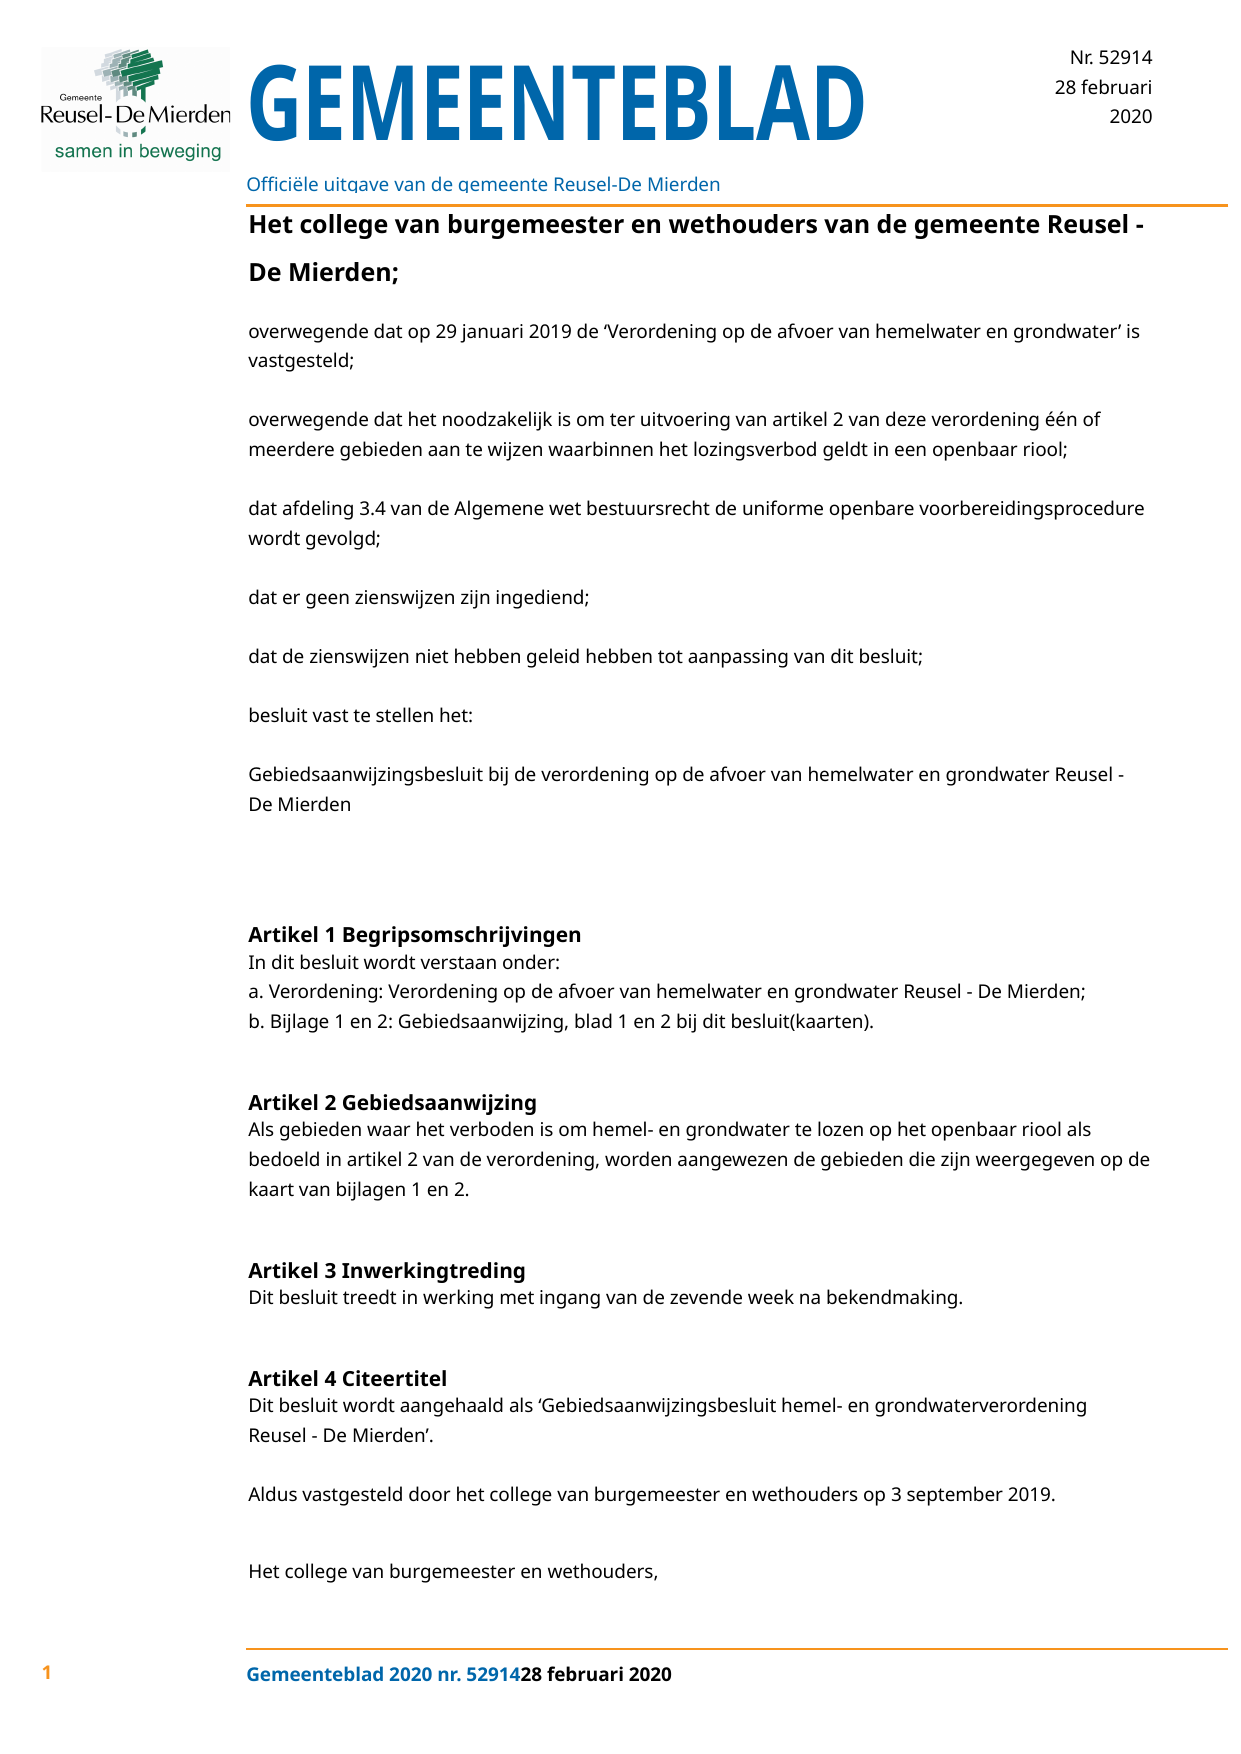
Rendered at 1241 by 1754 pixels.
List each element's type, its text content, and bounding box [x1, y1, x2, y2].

text a. Verordening: Verordening op de afvoer van hemelwater en grondwater Reusel - De Mierden; [248, 978, 1152, 1004]
text In dit besluit wordt verstaan onder: [248, 949, 1152, 975]
text overwegende dat op 29 januari 2019 de ‘Verordening op de afvoer van hemelwater en grondwater’ is vastgesteld; [248, 318, 1152, 373]
text Gebiedsaanwijzingsbesluit bij de verordening op de afvoer van hemelwater en grondwater Reusel - De Mierden [248, 762, 1152, 817]
text Aldus vastgesteld door het college van burgemeester en wethouders op 3 september 2019. [248, 1481, 1152, 1507]
text b. Bijlage 1 en 2: Gebiedsaanwijzing, blad 1 en 2 bij dit besluit(kaarten). [248, 1008, 1152, 1034]
text Artikel 4 Citeertitel [248, 1364, 1152, 1393]
text overwegende dat het noodzakelijk is om ter uitvoering van artikel 2 van deze verordening één of meerdere gebieden aan te wijzen waarbinnen het lozingsverbod geldt in een openbaar riool; [248, 407, 1152, 462]
text Artikel 1 Begripsomschrijvingen [248, 921, 1152, 949]
text dat de zienswijzen niet hebben geleid hebben tot aanpassing van dit besluit; [248, 643, 1152, 669]
text Artikel 2 Gebiedsaanwijzing [248, 1088, 1152, 1117]
text Artikel 3 Inwerkingtreding [248, 1256, 1152, 1284]
text Reusel - De Mierden’. [248, 1422, 1152, 1448]
text dat afdeling 3.4 van de Algemene wet bestuursrecht de uniforme openbare voorbereidingsprocedure wordt gevolgd; [248, 495, 1152, 551]
text Dit besluit wordt aangehaald als ‘Gebiedsaanwijzingsbesluit hemel- en grondwaterverordening [248, 1393, 1152, 1418]
text dat er geen zienswijzen zijn ingediend; [248, 584, 1152, 610]
picture [41, 47, 231, 172]
text Het college van burgemeester en wethouders, [248, 1558, 1152, 1584]
text Als gebieden waar het verboden is om hemel- en grondwater te lozen op het openbaar riool als bedoeld in artikel 2 van de verordening, worden aangewezen de gebieden die zijn weergegeven op de kaart van bijlagen 1 en 2. [248, 1117, 1152, 1201]
text Het college van burgemeester en wethouders van de gemeente Reusel - De Mierden; [248, 207, 1152, 288]
text besluit vast te stellen het: [248, 702, 1152, 728]
text Dit besluit treedt in werking met ingang van de zevende week na bekendmaking. [248, 1284, 1152, 1310]
